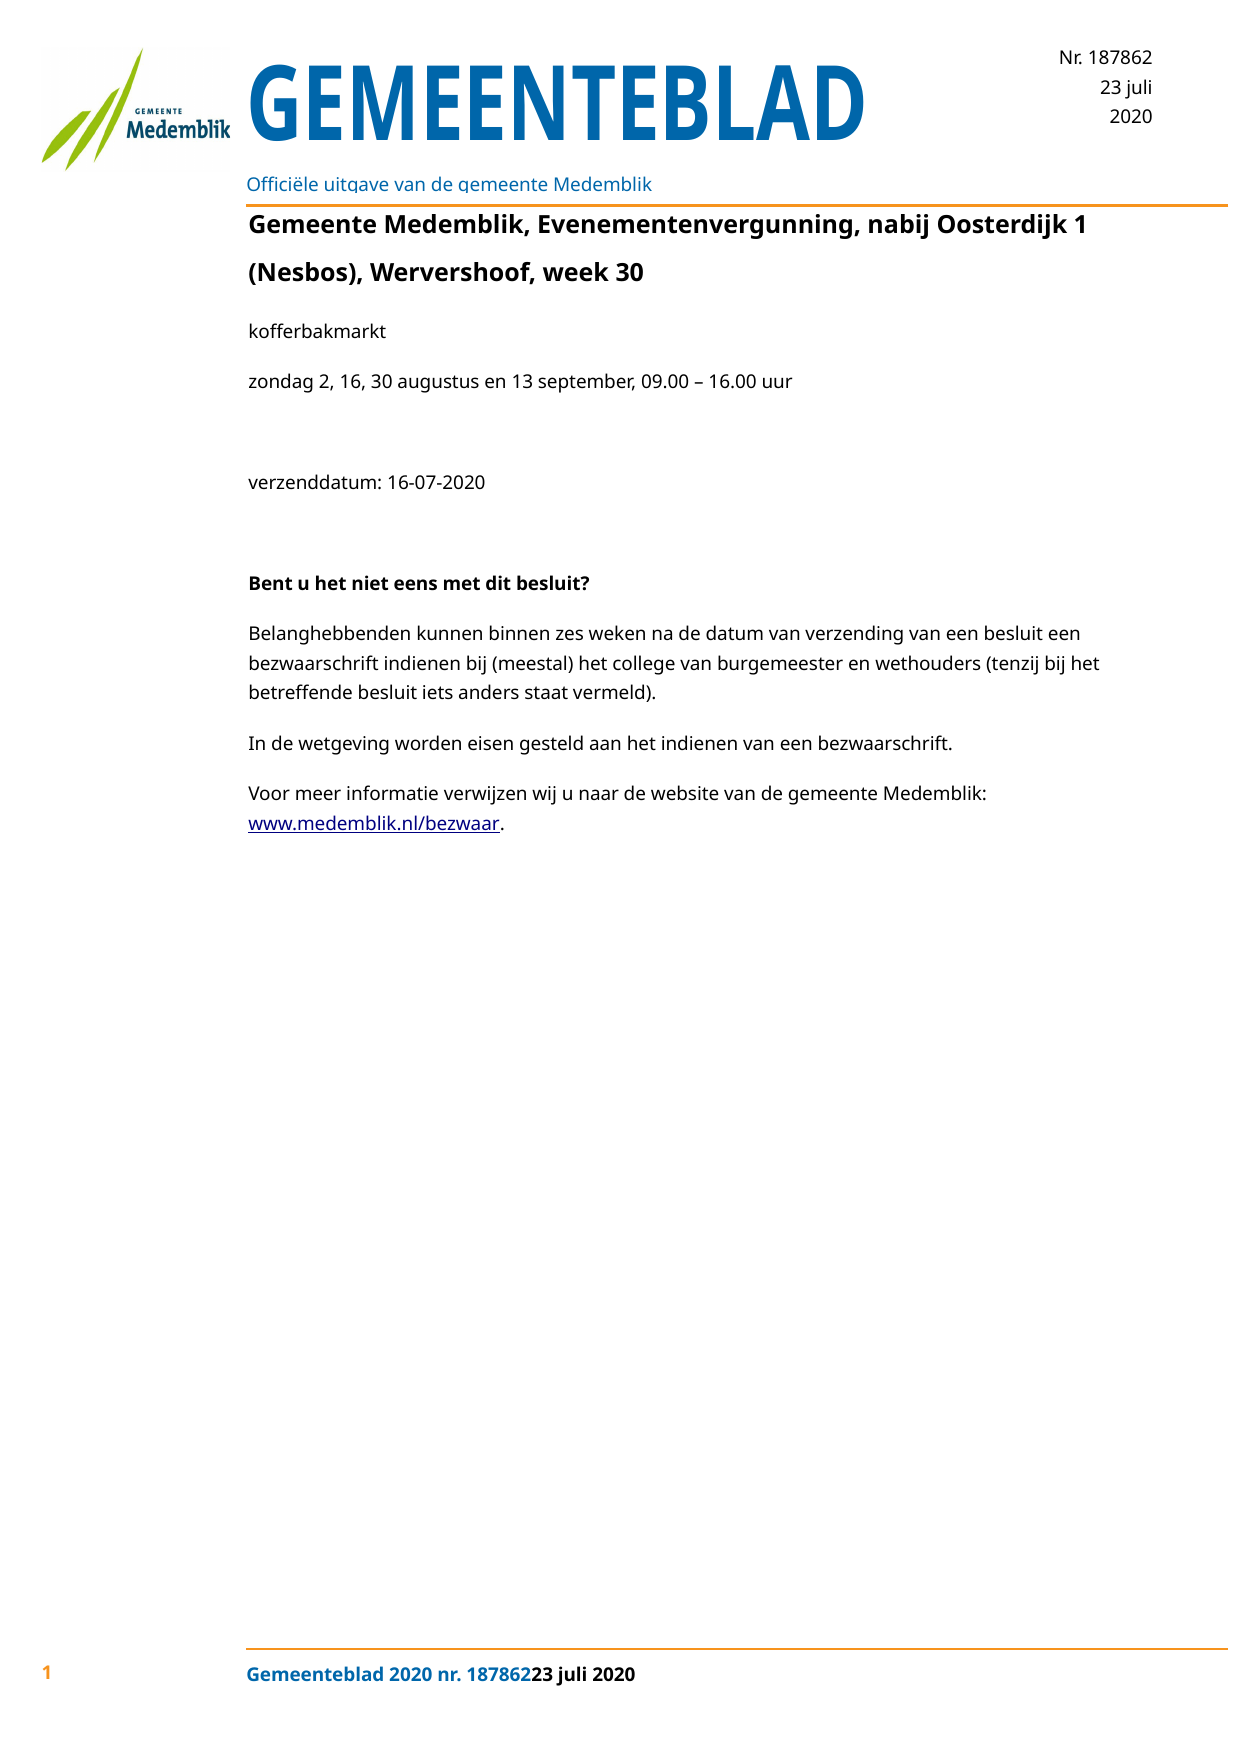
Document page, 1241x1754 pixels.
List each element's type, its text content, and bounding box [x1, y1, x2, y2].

text Belanghebbenden kunnen binnen zes weken na de datum van verzending van een besluit een bezwaarschrift indienen bij (meestal) het college van burgemeester en wethouders (tenzij bij het betreffende besluit iets anders staat vermeld). [248, 620, 1152, 705]
text verzenddatum: 16-07-2020 [248, 469, 1152, 495]
text Gemeente Medemblik, Evenementenvergunning, nabij Oosterdijk 1 (Nesbos), Wervershoof, week 30 [248, 207, 1152, 288]
picture [41, 47, 231, 172]
text In de wetgeving worden eisen gesteld aan het indienen van een bezwaarschrift. [248, 730, 1152, 756]
text zondag 2, 16, 30 augustus en 13 september, 09.00 – 16.00 uur [248, 368, 1152, 394]
text Bent u het niet eens met dit besluit? [248, 570, 1152, 596]
text kofferbakmarkt [248, 318, 1152, 344]
text Voor meer informatie verwijzen wij u naar de website van de gemeente Medemblik: www.medemblik.nl/bezwaar. [248, 780, 1152, 836]
